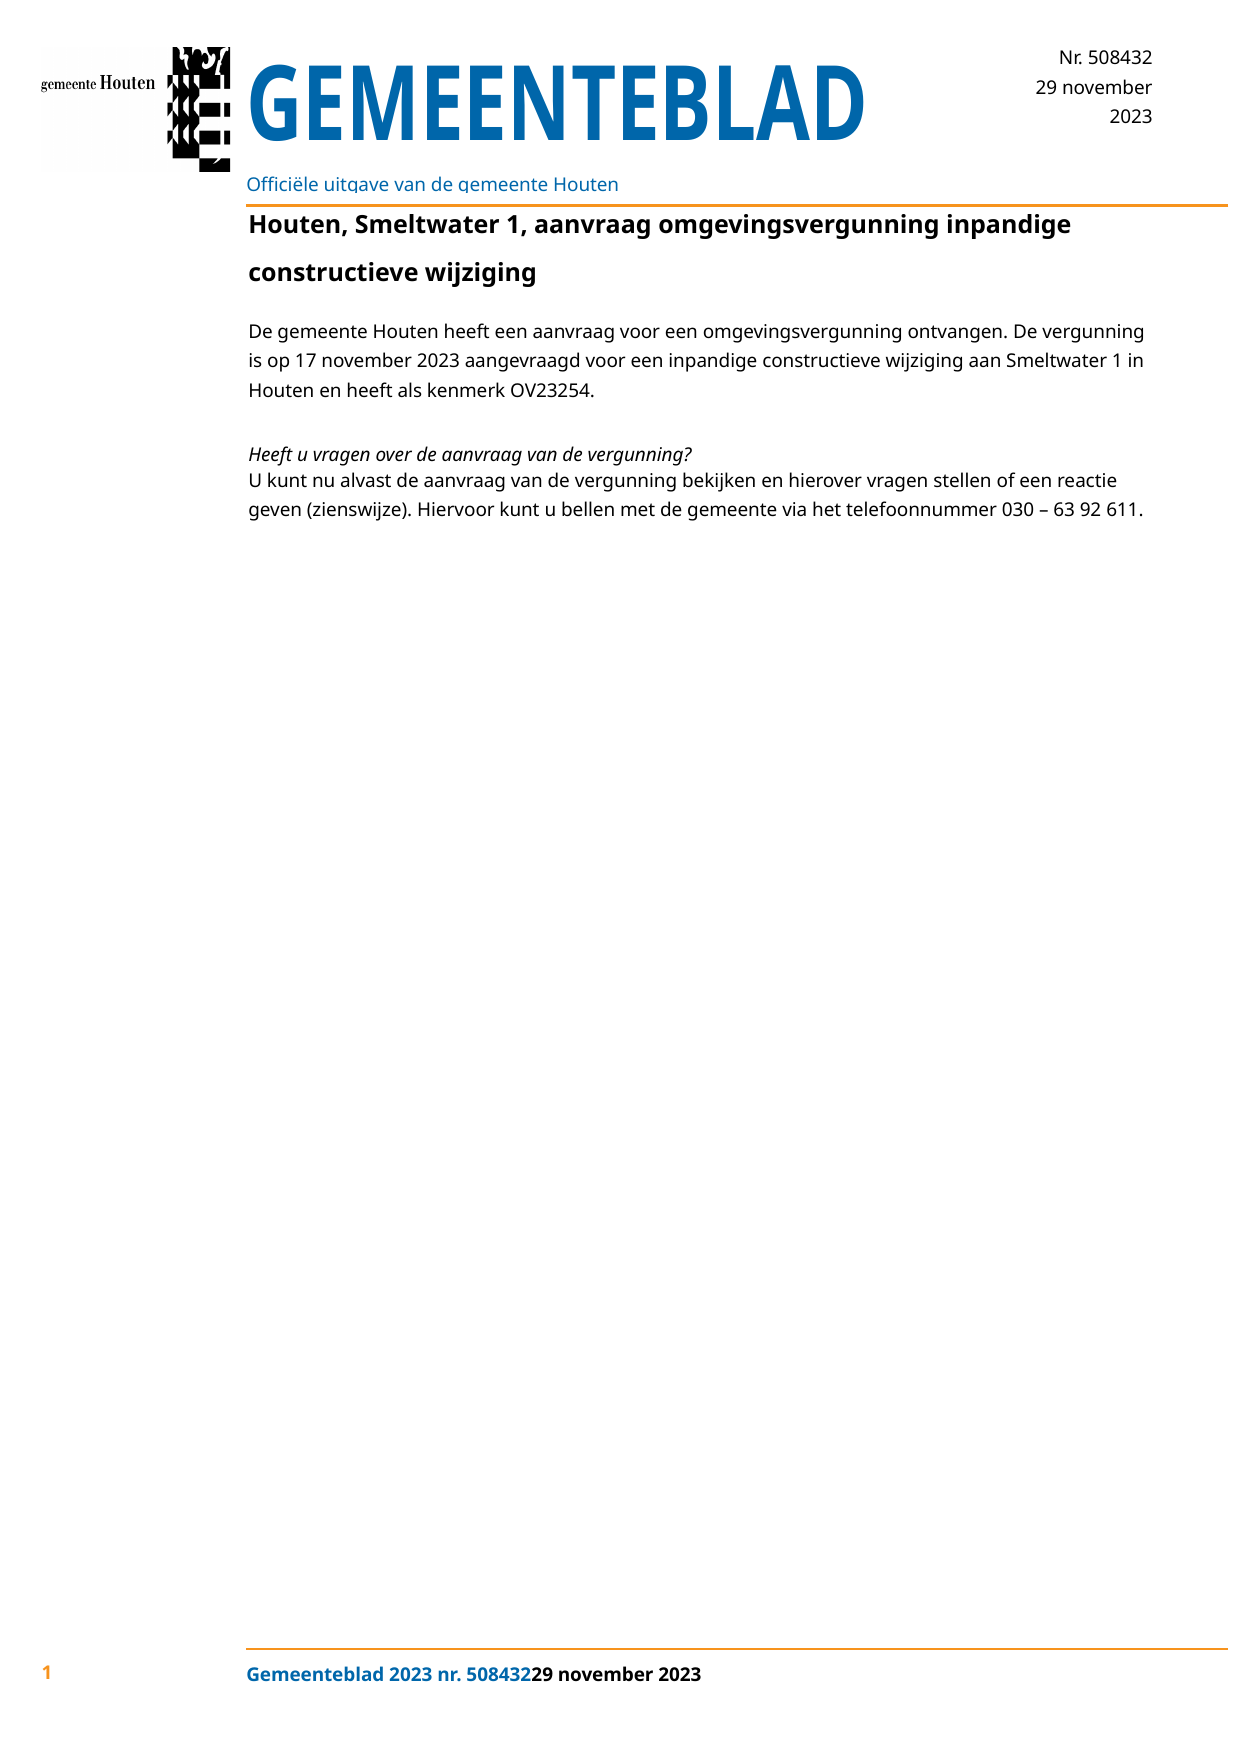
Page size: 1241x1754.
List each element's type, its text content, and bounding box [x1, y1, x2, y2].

text U kunt nu alvast de aanvraag van de vergunning bekijken en hierover vragen stellen of een reactie geven (zienswijze). Hiervoor kunt u bellen met de gemeente via het telefoonnummer 030 – 63 92 611. [248, 467, 1152, 522]
text De gemeente Houten heeft een aanvraag voor een omgevingsvergunning ontvangen. De vergunning is op 17 november 2023 aangevraagd voor een inpandige constructieve wijziging aan Smeltwater 1 in Houten en heeft als kenmerk OV23254. [248, 318, 1152, 403]
text Heeft u vragen over de aanvraag van de vergunning? [248, 441, 1152, 467]
picture [41, 47, 231, 172]
text Houten, Smeltwater 1, aanvraag omgevingsvergunning inpandige constructieve wijziging [248, 207, 1152, 288]
